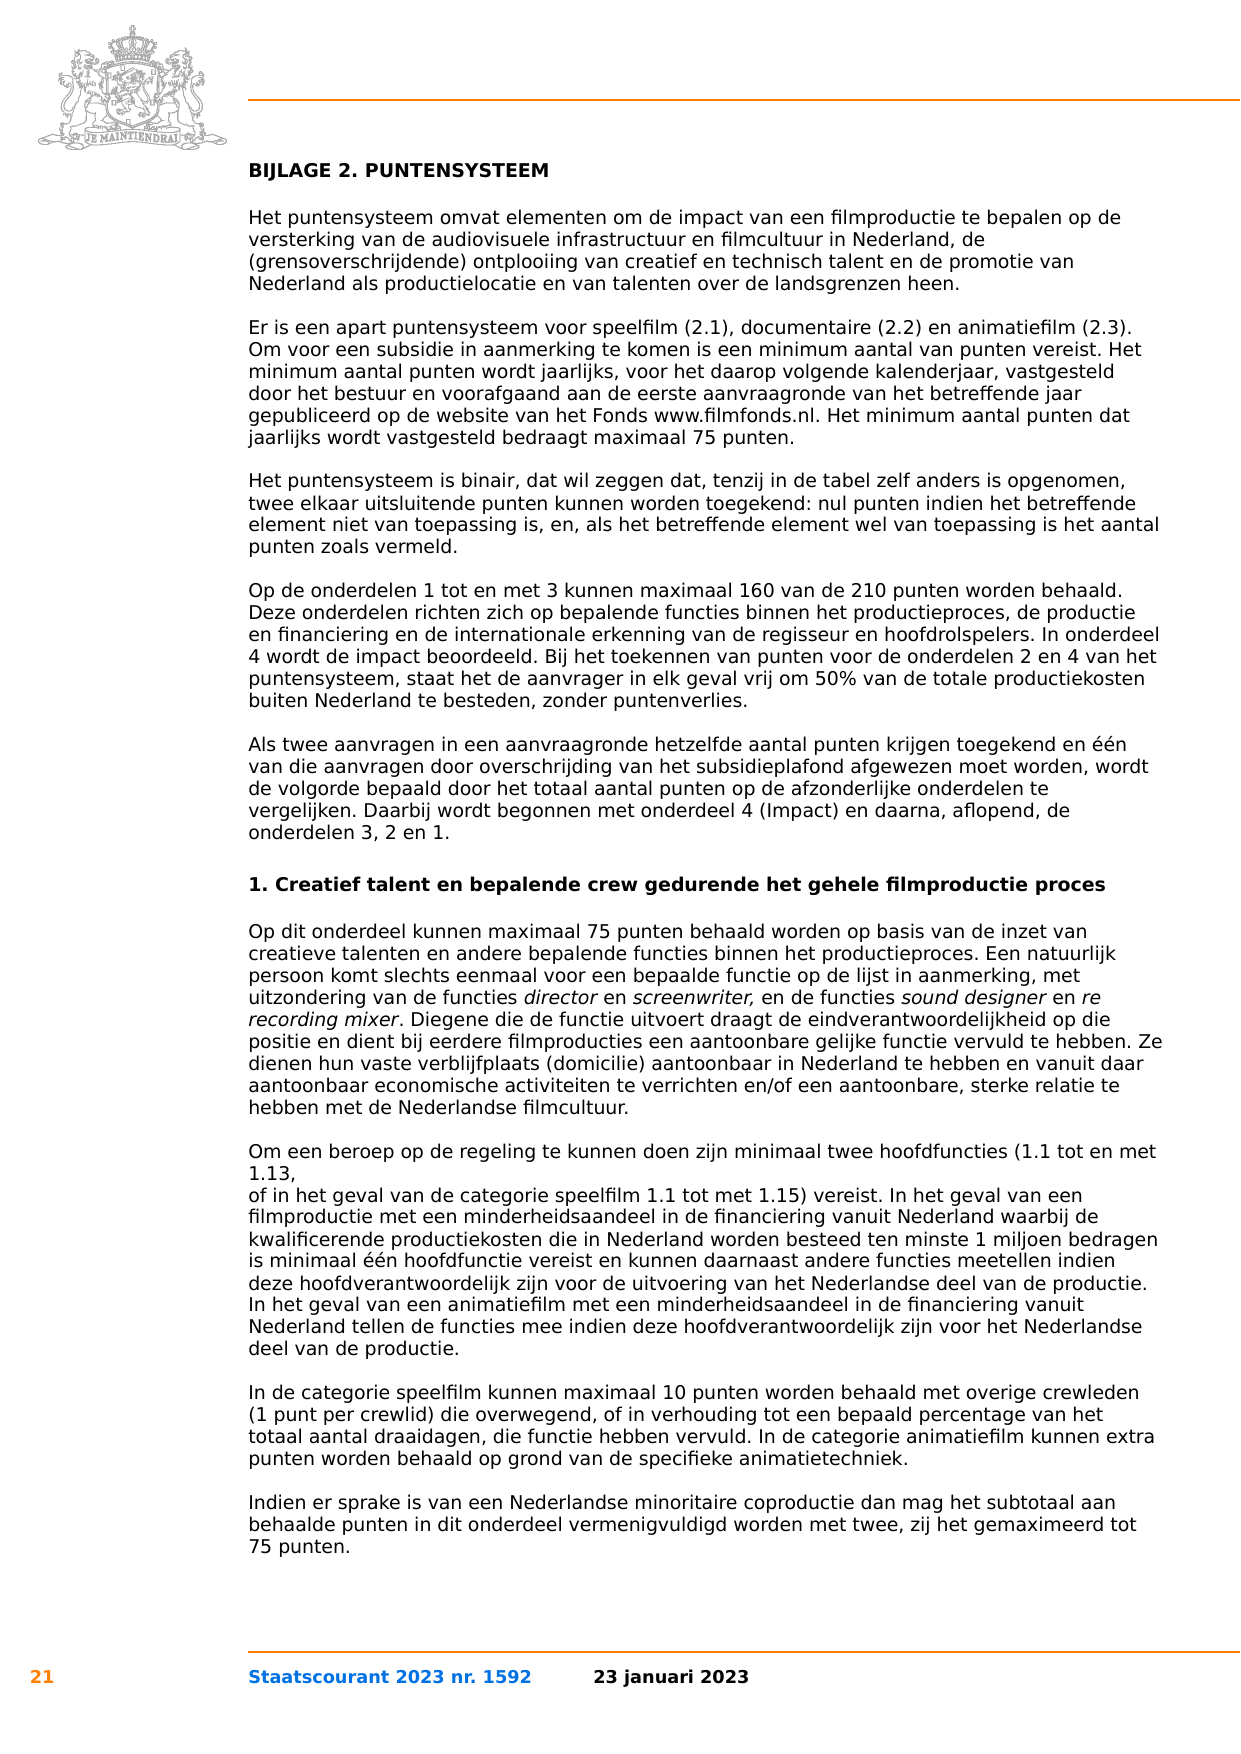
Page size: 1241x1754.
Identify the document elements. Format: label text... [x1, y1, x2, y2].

text Op de onderdelen 1 tot en met 3 kunnen maximaal 160 van de 210 punten worden behaald. Deze onderdelen richten zich op bepalende functies binnen het productieproces, de productie en financiering en de internationale erkenning van de regisseur en hoofdrolspelers. In onderdeel 4 wordt de impact beoordeeld. Bij het toekennen van punten voor de onderdelen 2 en 4 van het puntensysteem, staat het de aanvrager in elk geval vrij om 50% van de totale productiekosten buiten Nederland te besteden, zonder puntenverlies. [248, 580, 1163, 712]
text Er is een apart puntensysteem voor speelfilm (2.1), documentaire (2.2) en animatiefilm (2.3). Om voor een subsidie in aanmerking te komen is een minimum aantal van punten vereist. Het minimum aantal punten wordt jaarlijks, voor het daarop volgende kalenderjaar, vastgesteld door het bestuur en voorafgaand aan de eerste aanvraagronde van het betreffende jaar gepubliceerd op de website van het Fonds www.filmfonds.nl. Het minimum aantal punten dat jaarlijks wordt vastgesteld bedraagt maximaal 75 punten. [248, 317, 1163, 448]
text Indien er sprake is van een Nederlandse minoritaire coproductie dan mag het subtotaal aan behaalde punten in dit onderdeel vermenigvuldigd worden met twee, zij het gemaximeerd tot 75 punten. [248, 1492, 1163, 1558]
subtitle 1. Creatief talent en bepalende crew gedurende het gehele filmproductie proces [248, 874, 1163, 896]
picture [38, 25, 227, 150]
text Het puntensysteem omvat elementen om de impact van een filmproductie te bepalen op de versterking van de audiovisuele infrastructuur en filmcultuur in Nederland, de (grensoverschrijdende) ontplooiing van creatief en technisch talent en de promotie van Nederland als productielocatie en van talenten over de landsgrenzen heen. [248, 207, 1163, 295]
text Het puntensysteem is binair, dat wil zeggen dat, tenzij in de tabel zelf anders is opgenomen, twee elkaar uitsluitende punten kunnen worden toegekend: nul punten indien het betreffende element niet van toepassing is, en, als het betreffende element wel van toepassing is het aantal punten zoals vermeld. [248, 470, 1163, 558]
text of in het geval van de categorie speelfilm 1.1 tot met 1.15) vereist. In het geval van een filmproductie met een minderheidsaandeel in de financiering vanuit Nederland waarbij de kwalificerende productiekosten die in Nederland worden besteed ten minste 1 miljoen bedragen is minimaal één hoofdfunctie vereist en kunnen daarnaast andere functies meetellen indien deze hoofdverantwoordelijk zijn voor de uitvoering van het Nederlandse deel van de productie. In het geval van een animatiefilm met een minderheidsaandeel in de financiering vanuit Nederland tellen de functies mee indien deze hoofdverantwoordelijk zijn voor het Nederlandse deel van de productie. [248, 1184, 1163, 1360]
text Om een beroep op de regeling te kunnen doen zijn minimaal twee hoofdfuncties (1.1 tot en met 1.13, [248, 1141, 1163, 1184]
text In de categorie speelfilm kunnen maximaal 10 punten worden behaald met overige crewleden (1 punt per crewlid) die overwegend, of in verhouding tot een bepaald percentage van het totaal aantal draaidagen, die functie hebben vervuld. In de categorie animatiefilm kunnen extra punten worden behaald op grond van de specifieke animatietechniek. [248, 1382, 1163, 1470]
subtitle BIJLAGE 2. PUNTENSYSTEEM [248, 160, 1163, 182]
text Als twee aanvragen in een aanvraagronde hetzelfde aantal punten krijgen toegekend en één van die aanvragen door overschrijding van het subsidieplafond afgewezen moet worden, wordt de volgorde bepaald door het totaal aantal punten op de afzonderlijke onderdelen te vergelijken. Daarbij wordt begonnen met onderdeel 4 (Impact) en daarna, aflopend, de onderdelen 3, 2 en 1. [248, 734, 1163, 844]
text Op dit onderdeel kunnen maximaal 75 punten behaald worden op basis van de inzet van creatieve talenten en andere bepalende functies binnen het productieproces. Een natuurlijk persoon komt slechts eenmaal voor een bepaalde functie op de lijst in aanmerking, met uitzondering van de functies director en screenwriter, en de functies sound designer en re recording mixer. Diegene die de functie uitvoert draagt de eindverantwoordelijkheid op die positie en dient bij eerdere filmproducties een aantoonbare gelijke functie vervuld te hebben. Ze dienen hun vaste verblijfplaats (domicilie) aantoonbaar in Nederland te hebben en vanuit daar aantoonbaar economische activiteiten te verrichten en/of een aantoonbare, sterke relatie te hebben met de Nederlandse filmcultuur. [248, 921, 1163, 1119]
